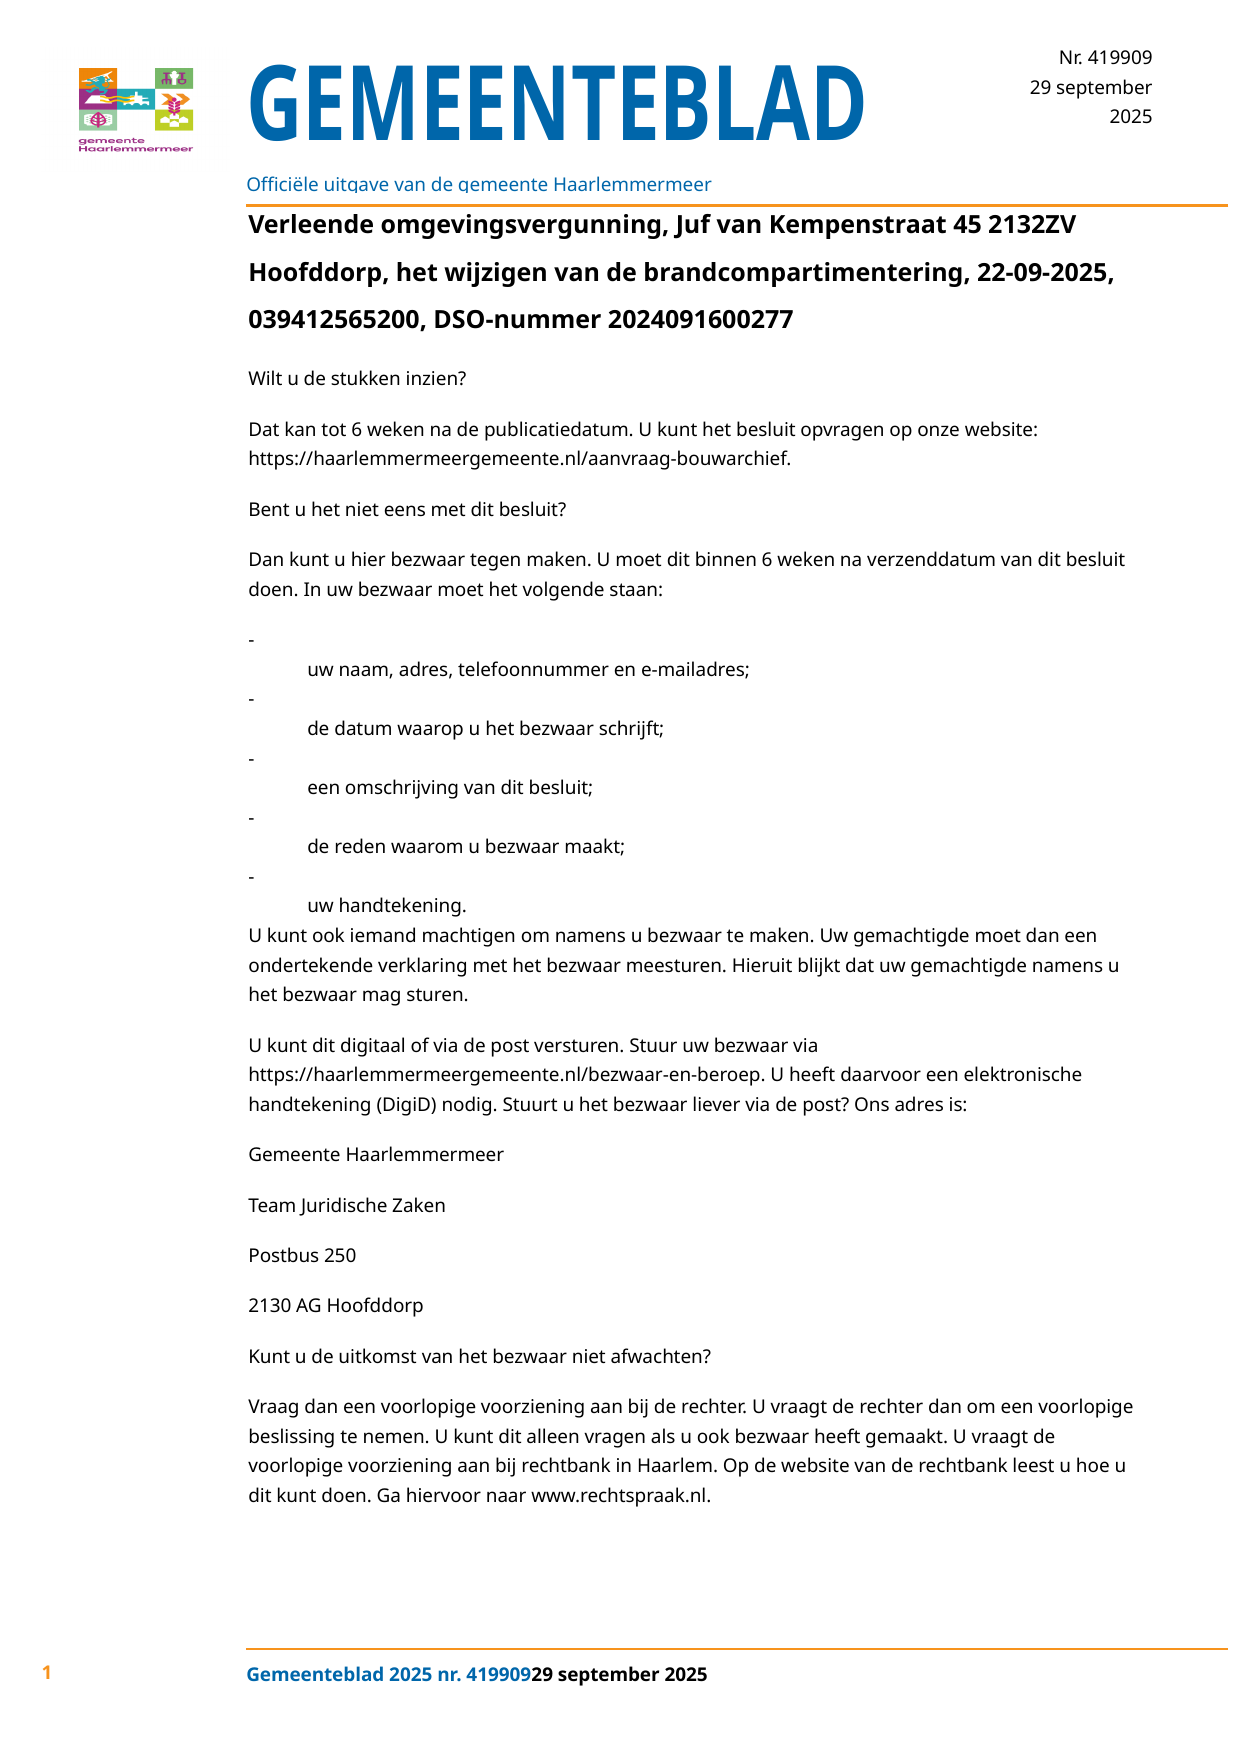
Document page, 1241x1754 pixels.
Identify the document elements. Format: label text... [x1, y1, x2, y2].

list uw naam, adres, telefoonnummer en e-mailadres; [248, 656, 1152, 682]
text Dat kan tot 6 weken na de publicatiedatum. U kunt het besluit opvragen op onze website: https://haarlemmermeergemeente.nl/aanvraag-bouwarchief. [248, 416, 1152, 471]
text U kunt dit digitaal of via de post versturen. Stuur uw bezwaar via https://haarlemmermeergemeente.nl/bezwaar-en-beroep. U heeft daarvoor een elektronische handtekening (DigiD) nodig. Stuurt u het bezwaar liever via de post? Ons adres is: [248, 1032, 1152, 1117]
text Wilt u de stukken inzien? [248, 366, 1152, 391]
text 2130 AG Hoofddorp [248, 1293, 1152, 1318]
text Kunt u de uitkomst van het bezwaar niet afwachten? [248, 1343, 1152, 1369]
list de datum waarop u het bezwaar schrijft; [248, 715, 1152, 741]
text Team Juridische Zaken [248, 1192, 1152, 1217]
text Gemeente Haarlemmermeer [248, 1141, 1152, 1167]
text Postbus 250 [248, 1242, 1152, 1268]
text Dan kunt u hier bezwaar tegen maken. U moet dit binnen 6 weken na verzenddatum van dit besluit doen. In uw bezwaar moet het volgende staan: [248, 546, 1152, 602]
list een omschrijving van dit besluit; [248, 774, 1152, 800]
text Bent u het niet eens met dit besluit? [248, 496, 1152, 522]
list de reden waarom u bezwaar maakt; [248, 833, 1152, 859]
picture [41, 47, 231, 172]
list uw handtekening. [248, 893, 1152, 918]
text Verleende omgevingsvergunning, Juf van Kempenstraat 45 2132ZV Hoofddorp, het wijzigen van de brandcompartimentering, 22-09-2025, 039412565200, DSO-nummer 2024091600277 [248, 207, 1152, 336]
text U kunt ook iemand machtigen om namens u bezwaar te maken. Uw gemachtigde moet dan een ondertekende verklaring met het bezwaar meesturen. Hieruit blijkt dat uw gemachtigde namens u het bezwaar mag sturen. [248, 922, 1152, 1007]
text Vraag dan een voorlopige voorziening aan bij de rechter. U vraagt de rechter dan om een voorlopige beslissing te nemen. U kunt dit alleen vragen als u ook bezwaar heeft gemaakt. U vraagt de voorlopige voorziening aan bij rechtbank in Haarlem. Op de website van de rechtbank leest u hoe u dit kunt doen. Ga hiervoor naar www.rechtspraak.nl. [248, 1393, 1152, 1508]
